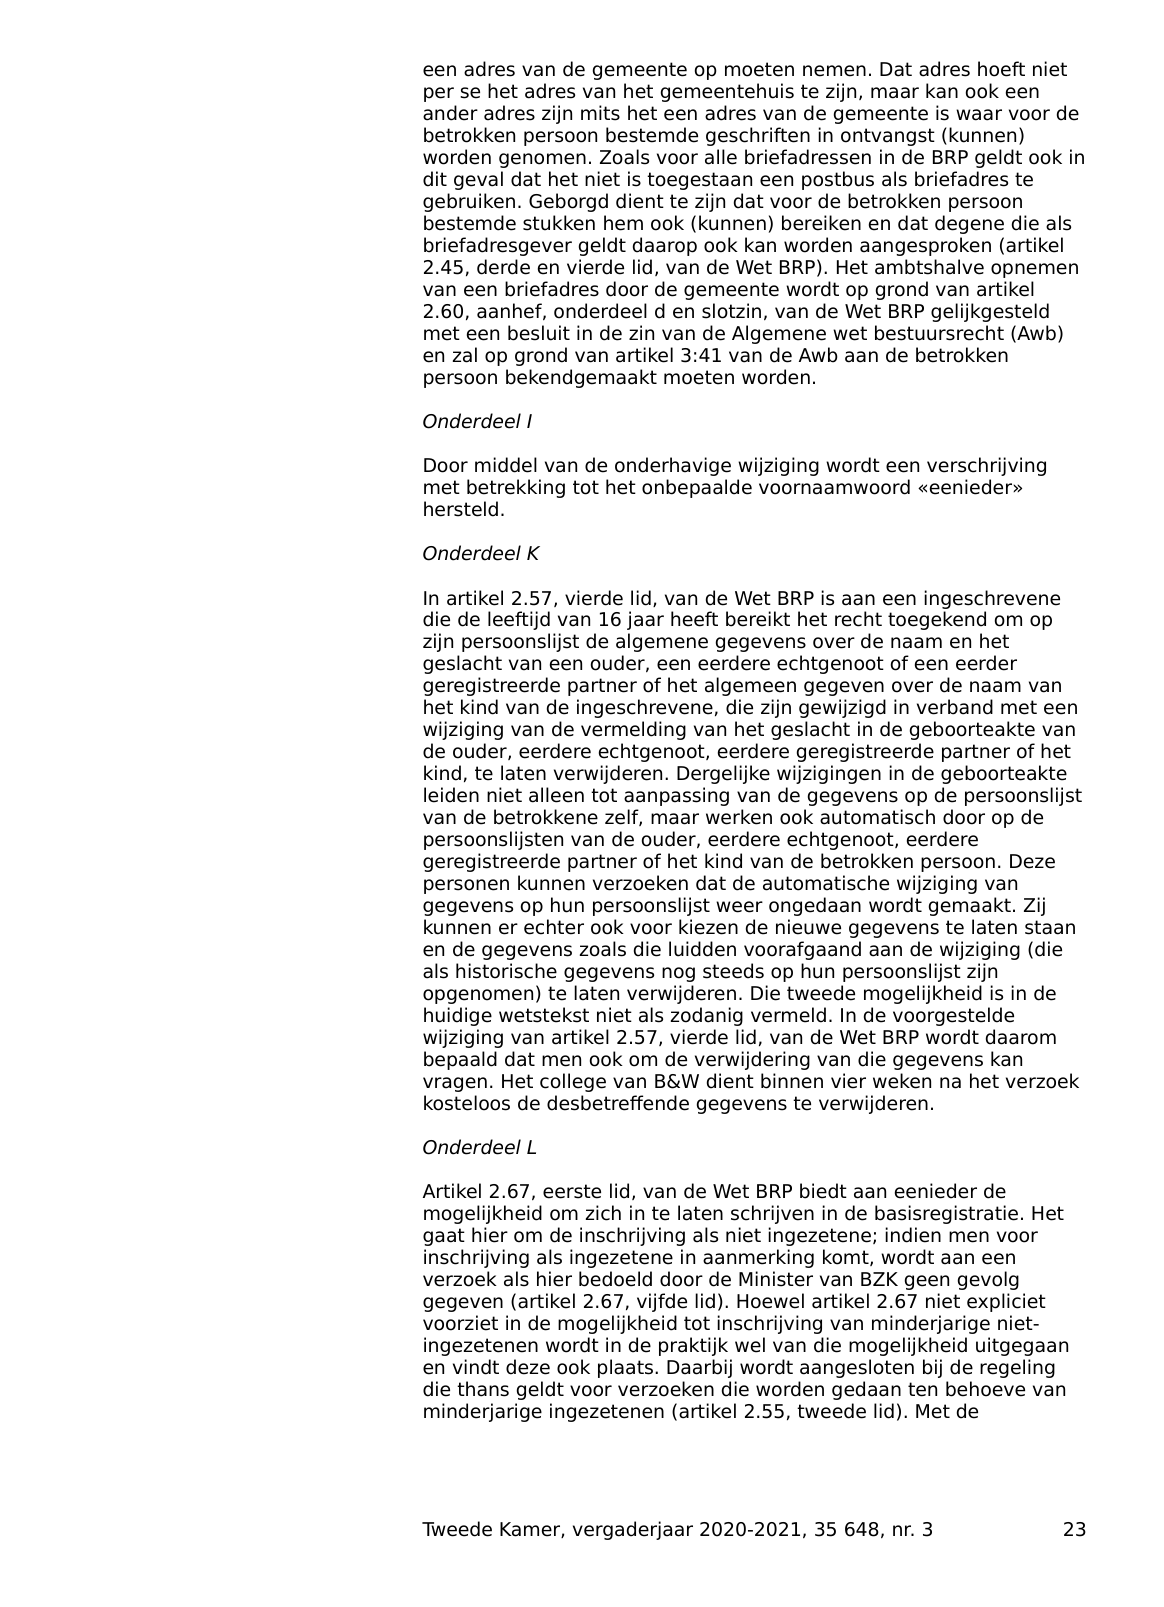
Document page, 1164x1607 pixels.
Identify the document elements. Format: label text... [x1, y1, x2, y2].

text Door middel van de onderhavige wijziging wordt een verschrijving met betrekking tot het onbepaalde voornaamwoord «eenieder» hersteld. [422, 455, 1087, 521]
text een adres van de gemeente op moeten nemen. Dat adres hoeft niet per se het adres van het gemeentehuis te zijn, maar kan ook een ander adres zijn mits het een adres van de gemeente is waar voor de betrokken persoon bestemde geschriften in ontvangst (kunnen) worden genomen. Zoals voor alle briefadressen in de BRP geldt ook in dit geval dat het niet is toegestaan een postbus als briefadres te gebruiken. Geborgd dient te zijn dat voor de betrokken persoon bestemde stukken hem ook (kunnen) bereiken en dat degene die als briefadresgever geldt daarop ook kan worden aangesproken (artikel 2.45, derde en vierde lid, van de Wet BRP). Het ambtshalve opnemen van een briefadres door de gemeente wordt op grond van artikel 2.60, aanhef, onderdeel d en slotzin, van de Wet BRP gelijkgesteld met een besluit in de zin van de Algemene wet bestuursrecht (Awb) en zal op grond van artikel 3:41 van de Awb aan de betrokken persoon bekendgemaakt moeten worden. [422, 59, 1087, 389]
subtitle Onderdeel L [422, 1137, 1087, 1159]
subtitle Onderdeel K [422, 543, 1087, 565]
text In artikel 2.57, vierde lid, van de Wet BRP is aan een ingeschrevene die de leeftijd van 16 jaar heeft bereikt het recht toegekend om op zijn persoonslijst de algemene gegevens over de naam en het geslacht van een ouder, een eerdere echtgenoot of een eerder geregistreerde partner of het algemeen gegeven over de naam van het kind van de ingeschrevene, die zijn gewijzigd in verband met een wijziging van de vermelding van het geslacht in de geboorteakte van de ouder, eerdere echtgenoot, eerdere geregistreerde partner of het kind, te laten verwijderen. Dergelijke wijzigingen in de geboorteakte leiden niet alleen tot aanpassing van de gegevens op de persoonslijst van de betrokkene zelf, maar werken ook automatisch door op de persoonslijsten van de ouder, eerdere echtgenoot, eerdere geregistreerde partner of het kind van de betrokken persoon. Deze personen kunnen verzoeken dat de automatische wijziging van gegevens op hun persoonslijst weer ongedaan wordt gemaakt. Zij kunnen er echter ook voor kiezen de nieuwe gegevens te laten staan en de gegevens zoals die luidden voorafgaand aan de wijziging (die als historische gegevens nog steeds op hun persoonslijst zijn opgenomen) te laten verwijderen. Die tweede mogelijkheid is in de huidige wetstekst niet als zodanig vermeld. In de voorgestelde wijziging van artikel 2.57, vierde lid, van de Wet BRP wordt daarom bepaald dat men ook om de verwijdering van die gegevens kan vragen. Het college van B&W dient binnen vier weken na het verzoek kosteloos de desbetreffende gegevens te verwijderen. [422, 587, 1087, 1115]
text Artikel 2.67, eerste lid, van de Wet BRP biedt aan eenieder de mogelijkheid om zich in te laten schrijven in de basisregistratie. Het gaat hier om de inschrijving als niet ingezetene; indien men voor inschrijving als ingezetene in aanmerking komt, wordt aan een verzoek als hier bedoeld door de Minister van BZK geen gevolg gegeven (artikel 2.67, vijfde lid). Hoewel artikel 2.67 niet expliciet voorziet in de mogelijkheid tot inschrijving van minderjarige niet-ingezetenen wordt in de praktijk wel van die mogelijkheid uitgegaan en vindt deze ook plaats. Daarbij wordt aangesloten bij de regeling die thans geldt voor verzoeken die worden gedaan ten behoeve van minderjarige ingezetenen (artikel 2.55, tweede lid). Met de [422, 1181, 1087, 1423]
subtitle Onderdeel I [422, 411, 1087, 433]
